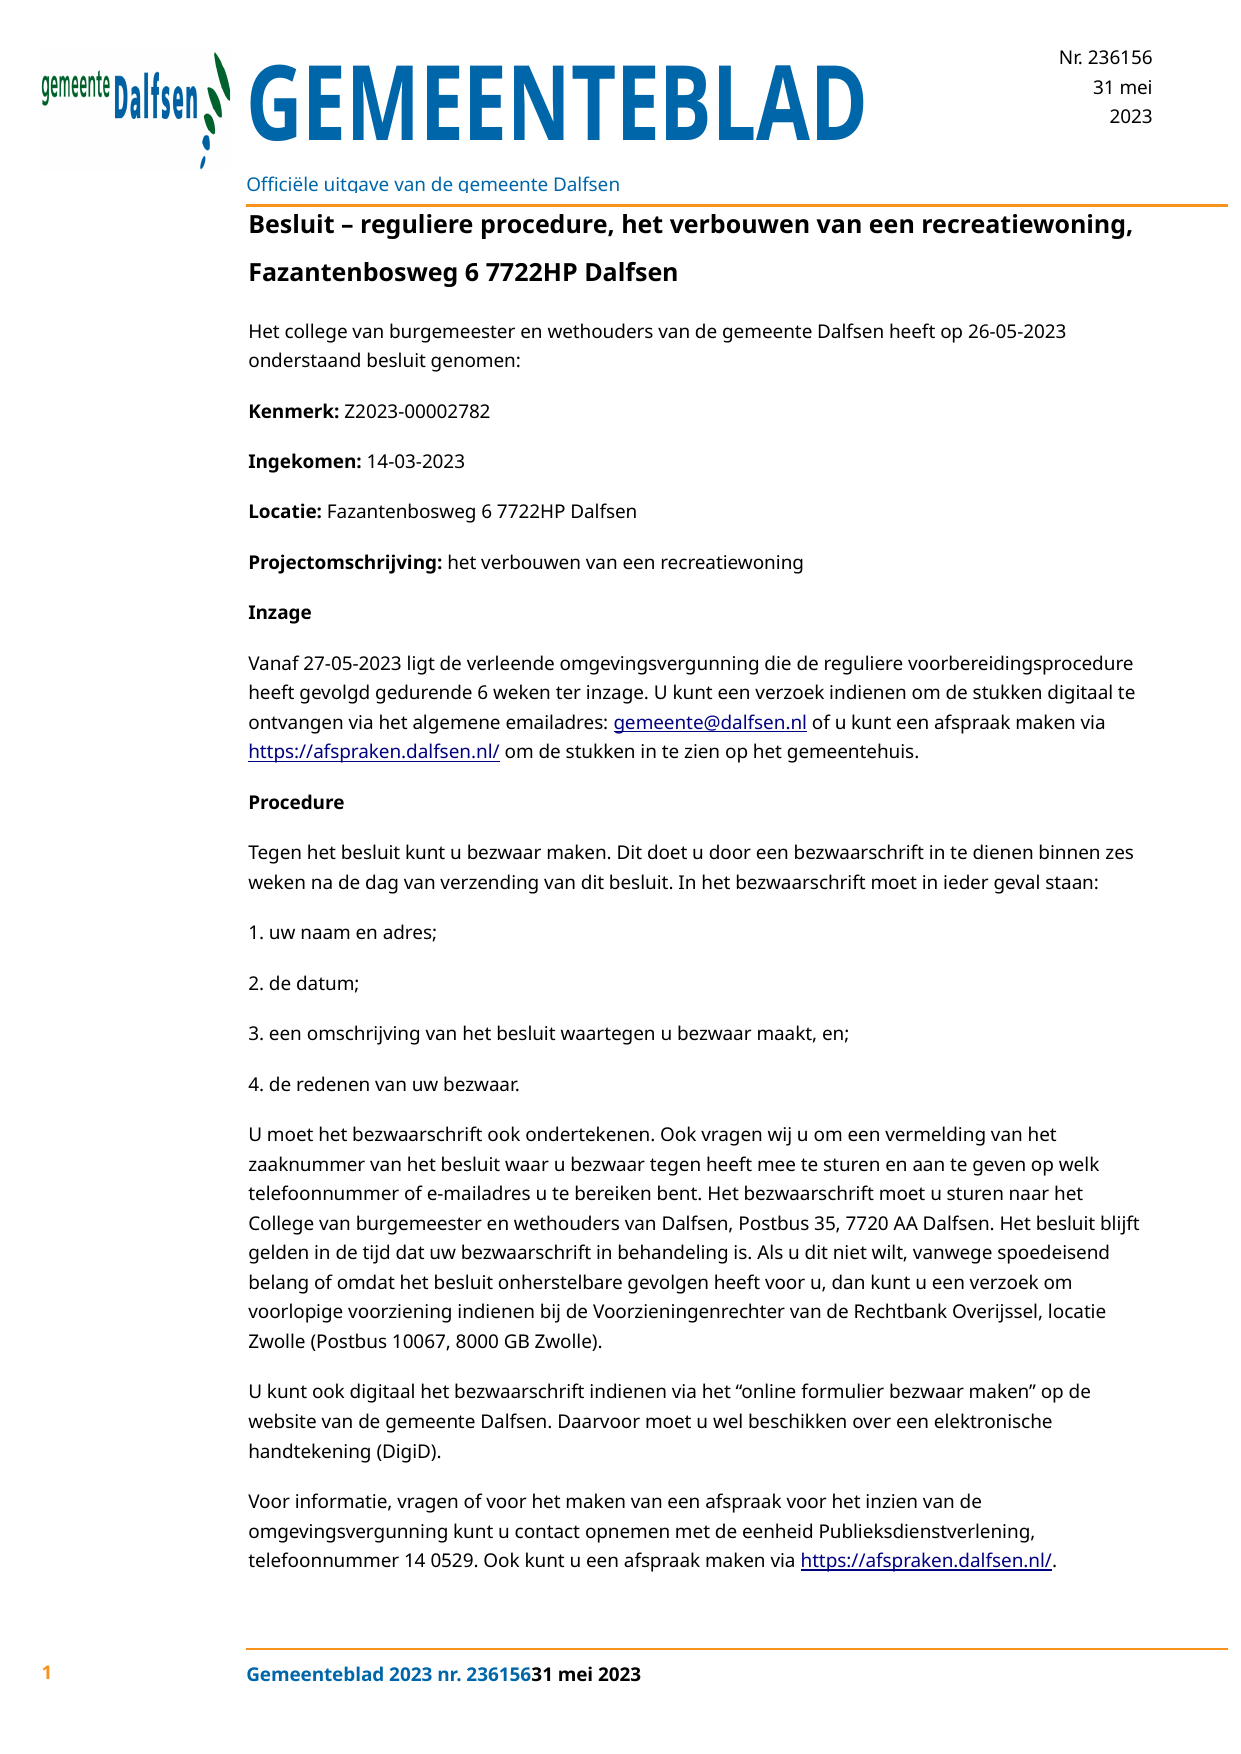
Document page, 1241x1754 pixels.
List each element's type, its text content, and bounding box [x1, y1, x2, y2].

text 2. de datum; [248, 970, 1152, 996]
text Tegen het besluit kunt u bezwaar maken. Dit doet u door een bezwaarschrift in te dienen binnen zes weken na de dag van verzending van dit besluit. In het bezwaarschrift moet in ieder geval staan: [248, 839, 1152, 895]
text Locatie: Fazantenbosweg 6 7722HP Dalfsen [248, 499, 1152, 524]
text 1. uw naam en adres; [248, 919, 1152, 945]
text U kunt ook digitaal het bezwaarschrift indienen via het “online formulier bezwaar maken” op de website van de gemeente Dalfsen. Daarvoor moet u wel beschikken over een elektronische handtekening (DigiD). [248, 1379, 1152, 1464]
text Vanaf 27-05-2023 ligt de verleende omgevingsvergunning die de reguliere voorbereidingsprocedure heeft gevolgd gedurende 6 weken ter inzage. U kunt een verzoek indienen om de stukken digitaal te ontvangen via het algemene emailadres: gemeente@dalfsen.nl of u kunt een afspraak maken via https://afspraken.dalfsen.nl/ om de stukken in te zien op het gemeentehuis. [248, 650, 1152, 764]
text Het college van burgemeester en wethouders van de gemeente Dalfsen heeft op 26-05-2023 onderstaand besluit genomen: [248, 318, 1152, 373]
text Voor informatie, vragen of voor het maken van een afspraak voor het inzien van de omgevingsvergunning kunt u contact opnemen met de eenheid Publieksdienstverlening, telefoonnummer 14 0529. Ook kunt u een afspraak maken via https://afspraken.dalfsen.nl/. [248, 1488, 1152, 1573]
text 3. een omschrijving van het besluit waartegen u bezwaar maakt, en; [248, 1020, 1152, 1046]
text U moet het bezwaarschrift ook ondertekenen. Ook vragen wij u om een vermelding van het zaaknummer van het besluit waar u bezwaar tegen heeft mee te sturen en aan te geven op welk telefoonnummer of e-mailadres u te bereiken bent. Het bezwaarschrift moet u sturen naar het College van burgemeester en wethouders van Dalfsen, Postbus 35, 7720 AA Dalfsen. Het besluit blijft gelden in de tijd dat uw bezwaarschrift in behandeling is. Als u dit niet wilt, vanwege spoedeisend belang of omdat het besluit onherstelbare gevolgen heeft voor u, dan kunt u een verzoek om voorlopige voorziening indienen bij de Voorzieningenrechter van de Rechtbank Overijssel, locatie Zwolle (Postbus 10067, 8000 GB Zwolle). [248, 1121, 1152, 1354]
text 4. de redenen van uw bezwaar. [248, 1071, 1152, 1097]
text Projectomschrijving: het verbouwen van een recreatiewoning [248, 549, 1152, 575]
text Ingekomen: 14-03-2023 [248, 448, 1152, 474]
text Inzage [248, 599, 1152, 625]
text Besluit – reguliere procedure, het verbouwen van een recreatiewoning, Fazantenbosweg 6 7722HP Dalfsen [248, 207, 1152, 288]
text Kenmerk: Z2023-00002782 [248, 398, 1152, 424]
text Procedure [248, 789, 1152, 815]
picture [41, 47, 231, 172]
